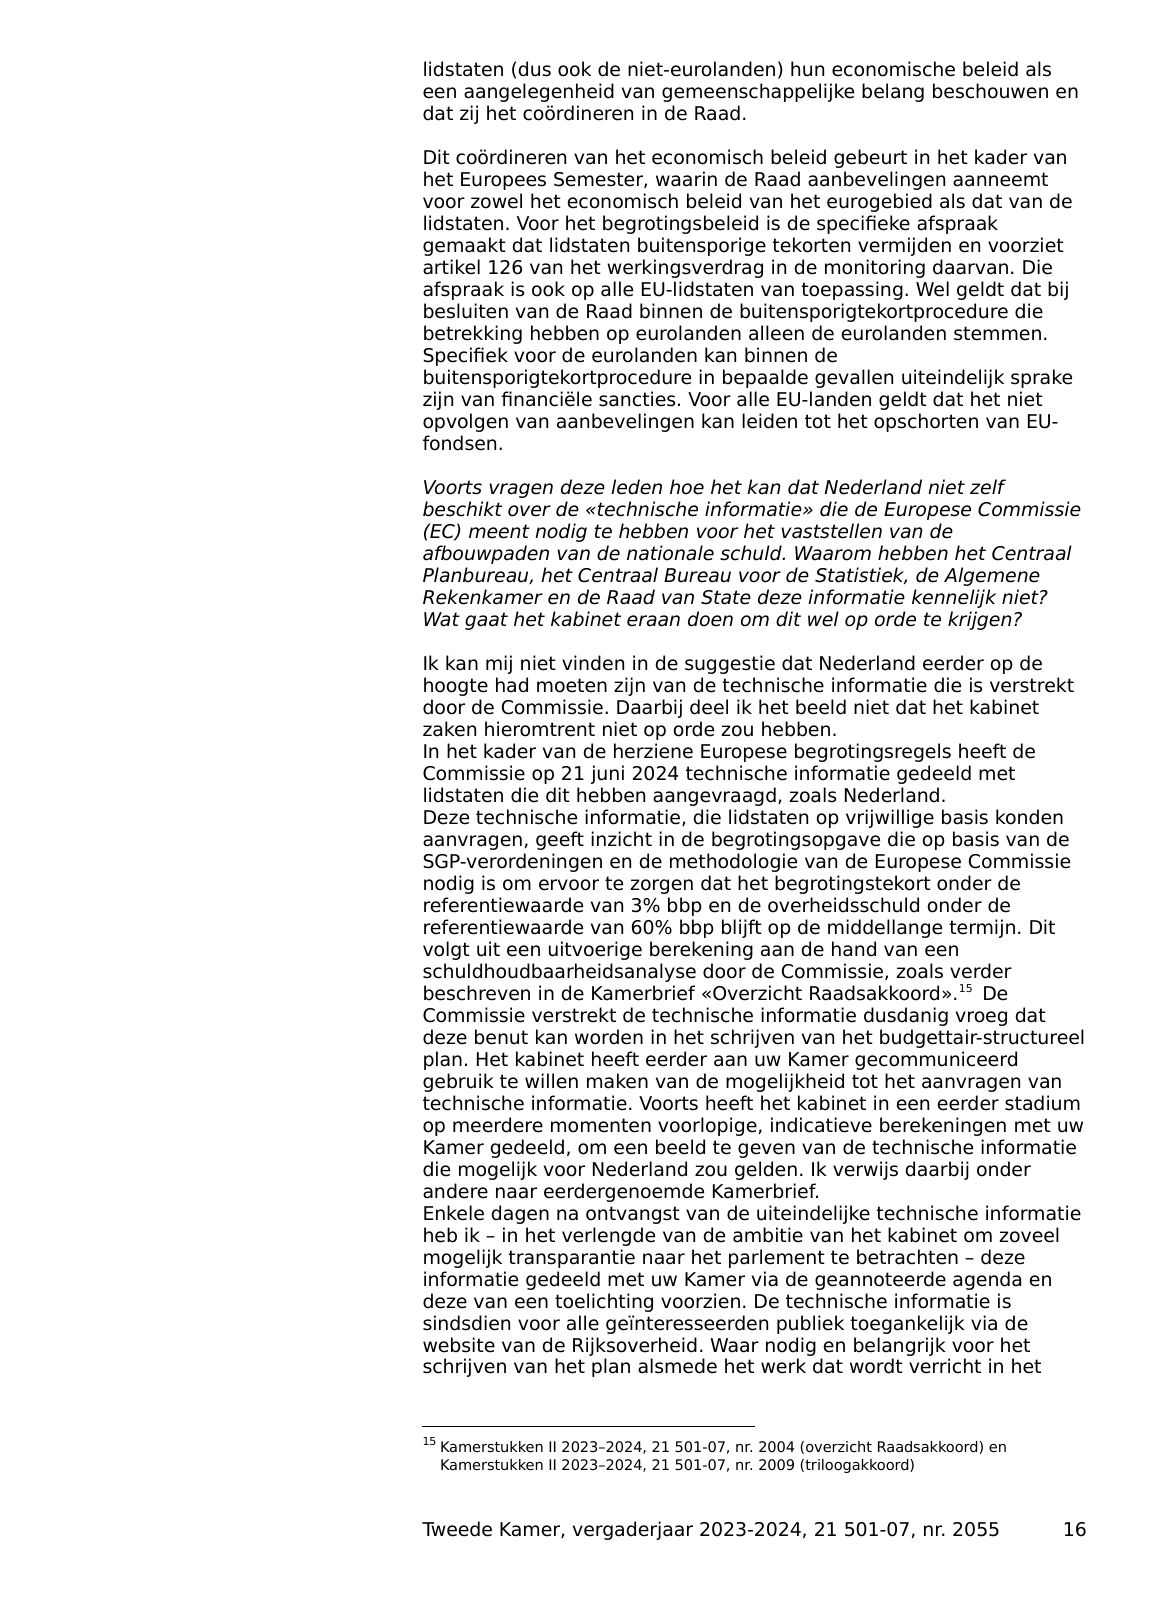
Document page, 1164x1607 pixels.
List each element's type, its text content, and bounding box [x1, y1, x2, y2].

text lidstaten (dus ook de niet-eurolanden) hun economische beleid als een aangelegenheid van gemeenschappelijke belang beschouwen en dat zij het coördineren in de Raad. [422, 59, 1087, 125]
text In het kader van de herziene Europese begrotingsregels heeft de Commissie op 21 juni 2024 technische informatie gedeeld met lidstaten die dit hebben aangevraagd, zoals Nederland. [422, 741, 1087, 807]
text Enkele dagen na ontvangst van de uiteindelijke technische informatie heb ik – in het verlengde van de ambitie van het kabinet om zoveel mogelijk transparantie naar het parlement te betrachten – deze informatie gedeeld met uw Kamer via de geannoteerde agenda en deze van een toelichting voorzien. De technische informatie is sindsdien voor alle geïnteresseerden publiek toegankelijk via de website van de Rijksoverheid. Waar nodig en belangrijk voor het schrijven van het plan alsmede het werk dat wordt verricht in het [422, 1203, 1087, 1378]
text Ik kan mij niet vinden in de suggestie dat Nederland eerder op de hoogte had moeten zijn van de technische informatie die is verstrekt door de Commissie. Daarbij deel ik het beeld niet dat het kabinet zaken hieromtrent niet op orde zou hebben. [422, 653, 1087, 741]
text Deze technische informatie, die lidstaten op vrijwillige basis konden aanvragen, geeft inzicht in de begrotingsopgave die op basis van de SGP-verordeningen en de methodologie van de Europese Commissie nodig is om ervoor te zorgen dat het begrotingstekort onder de referentiewaarde van 3% bbp en de overheidsschuld onder de referentiewaarde van 60% bbp blijft op de middellange termijn. Dit volgt uit een uitvoerige berekening aan de hand van een schuldhoudbaarheidsanalyse door de Commissie, zoals verder beschreven in de Kamerbrief «Overzicht Raadsakkoord». De Commissie verstrekt de technische informatie dusdanig vroeg dat deze benut kan worden in het schrijven van het budgettair-structureel plan. Het kabinet heeft eerder aan uw Kamer gecommuniceerd gebruik te willen maken van de mogelijkheid tot het aanvragen van technische informatie. Voorts heeft het kabinet in een eerder stadium op meerdere momenten voorlopige, indicatieve berekeningen met uw Kamer gedeeld, om een beeld te geven van de technische informatie die mogelijk voor Nederland zou gelden. Ik verwijs daarbij onder andere naar eerdergenoemde Kamerbrief. [422, 807, 1087, 1203]
text Dit coördineren van het economisch beleid gebeurt in het kader van het Europees Semester, waarin de Raad aanbevelingen aanneemt voor zowel het economisch beleid van het eurogebied als dat van de lidstaten. Voor het begrotingsbeleid is de specifieke afspraak gemaakt dat lidstaten buitensporige tekorten vermijden en voorziet artikel 126 van het werkingsverdrag in de monitoring daarvan. Die afspraak is ook op alle EU-lidstaten van toepassing. Wel geldt dat bij besluiten van de Raad binnen de buitensporigtekortprocedure die betrekking hebben op eurolanden alleen de eurolanden stemmen. Specifiek voor de eurolanden kan binnen de buitensporigtekortprocedure in bepaalde gevallen uiteindelijk sprake zijn van financiële sancties. Voor alle EU-landen geldt dat het niet opvolgen van aanbevelingen kan leiden tot het opschorten van EU-fondsen. [422, 147, 1087, 455]
text Voorts vragen deze leden hoe het kan dat Nederland niet zelf beschikt over de «technische informatie» die de Europese Commissie (EC) meent nodig te hebben voor het vaststellen van de afbouwpaden van de nationale schuld. Waarom hebben het Centraal Planbureau, het Centraal Bureau voor de Statistiek, de Algemene Rekenkamer en de Raad van State deze informatie kennelijk niet? Wat gaat het kabinet eraan doen om dit wel op orde te krijgen? [422, 477, 1087, 631]
text Kamerstukken II 2023–2024, 21 501-07, nr. 2004 (overzicht Raadsakkoord) en Kamerstukken II 2023–2024, 21 501-07, nr. 2009 (triloogakkoord) [422, 1435, 1087, 1474]
